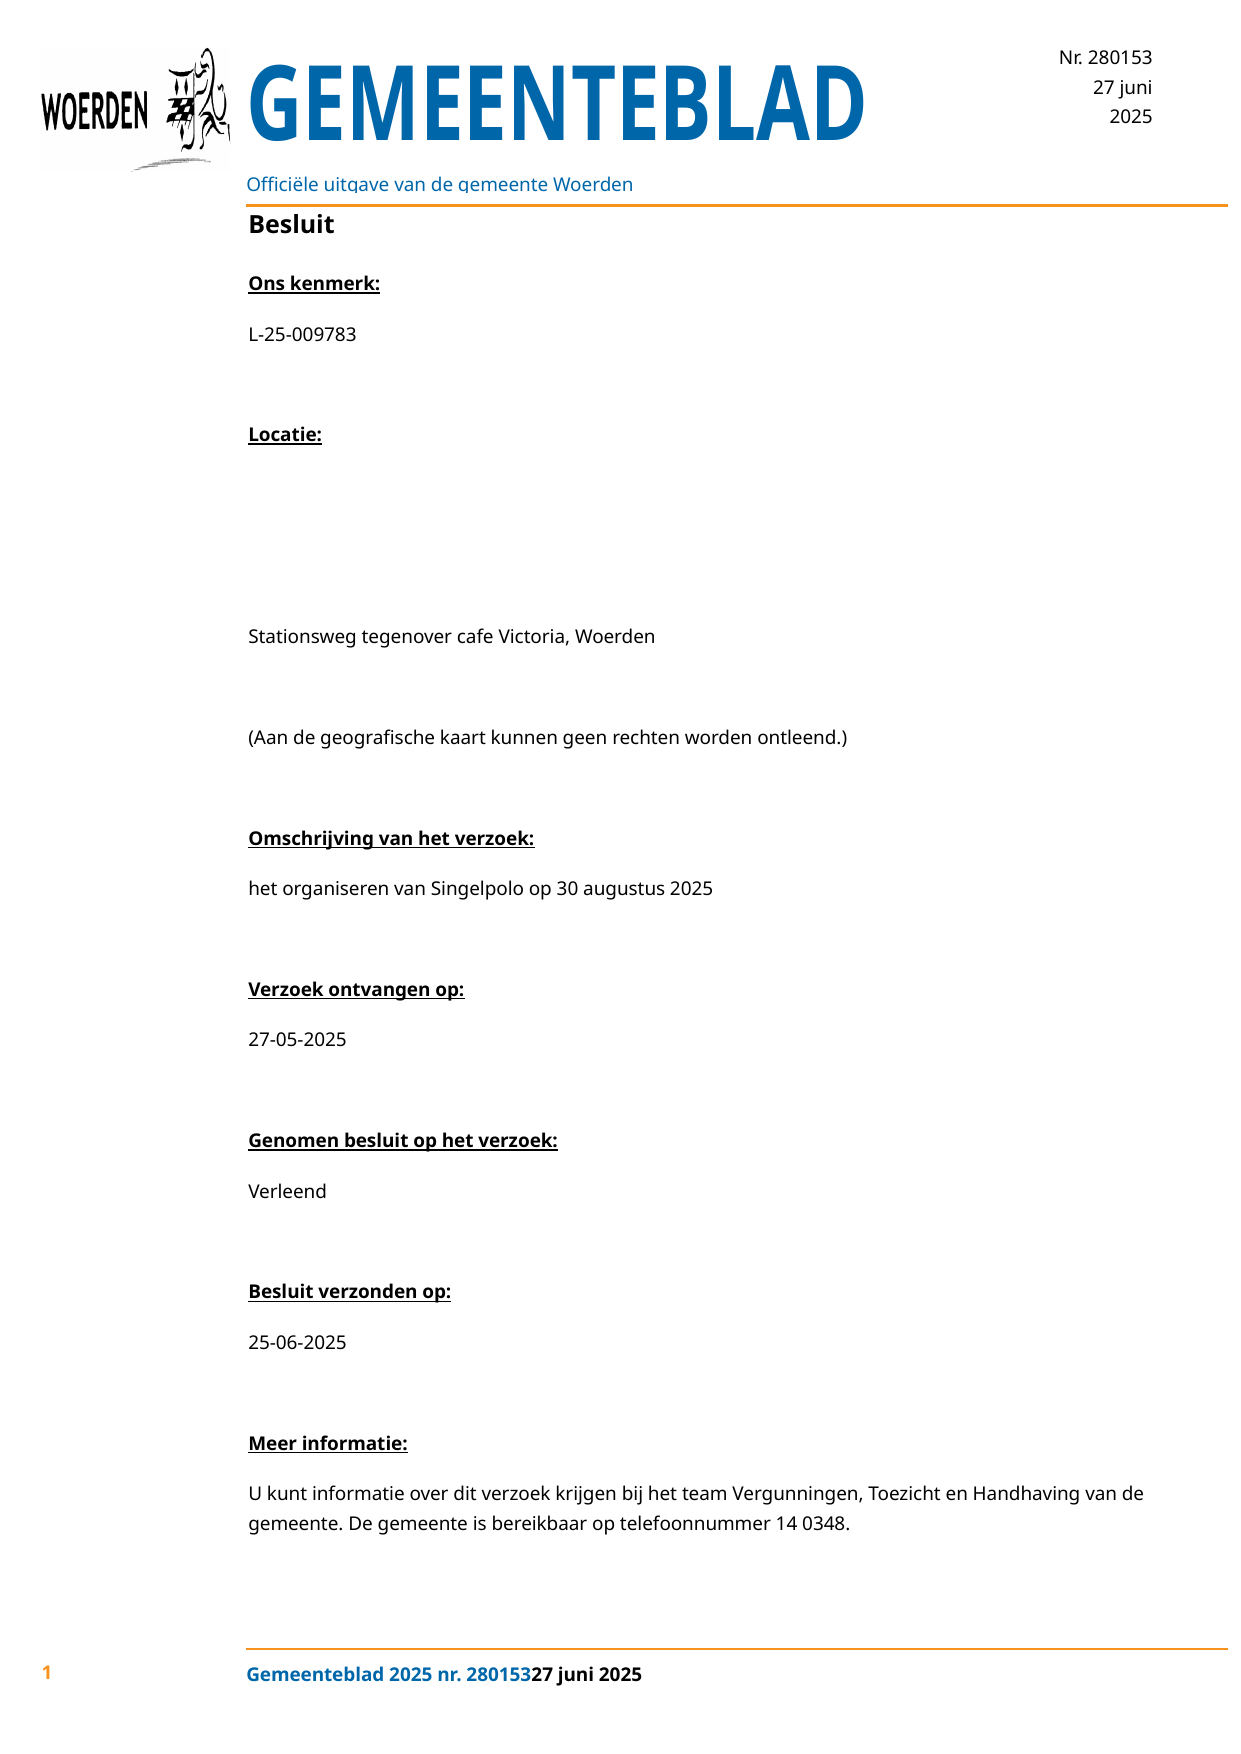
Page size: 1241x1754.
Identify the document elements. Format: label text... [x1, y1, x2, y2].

text Verzoek ontvangen op: [248, 976, 1152, 1002]
text Besluit [248, 207, 1152, 241]
text 25-06-2025 [248, 1329, 1152, 1355]
picture [41, 47, 231, 172]
text 27-05-2025 [248, 1027, 1152, 1052]
text U kunt informatie over dit verzoek krijgen bij het team Vergunningen, Toezicht en Handhaving van de gemeente. De gemeente is bereikbaar op telefoonnummer 14 0348. [248, 1480, 1152, 1536]
text Genomen besluit op het verzoek: [248, 1127, 1152, 1153]
text Verleend [248, 1178, 1152, 1203]
text Locatie: [248, 422, 1152, 447]
text (Aan de geografische kaart kunnen geen rechten worden ontleend.) [248, 724, 1152, 750]
text Besluit verzonden op: [248, 1279, 1152, 1304]
text het organiseren van Singelpolo op 30 augustus 2025 [248, 875, 1152, 901]
text Meer informatie: [248, 1430, 1152, 1456]
text Omschrijving van het verzoek: [248, 825, 1152, 851]
text Stationsweg tegenover cafe Victoria, Woerden [248, 623, 1152, 649]
text L-25-009783 [248, 321, 1152, 346]
text Ons kenmerk: [248, 270, 1152, 296]
